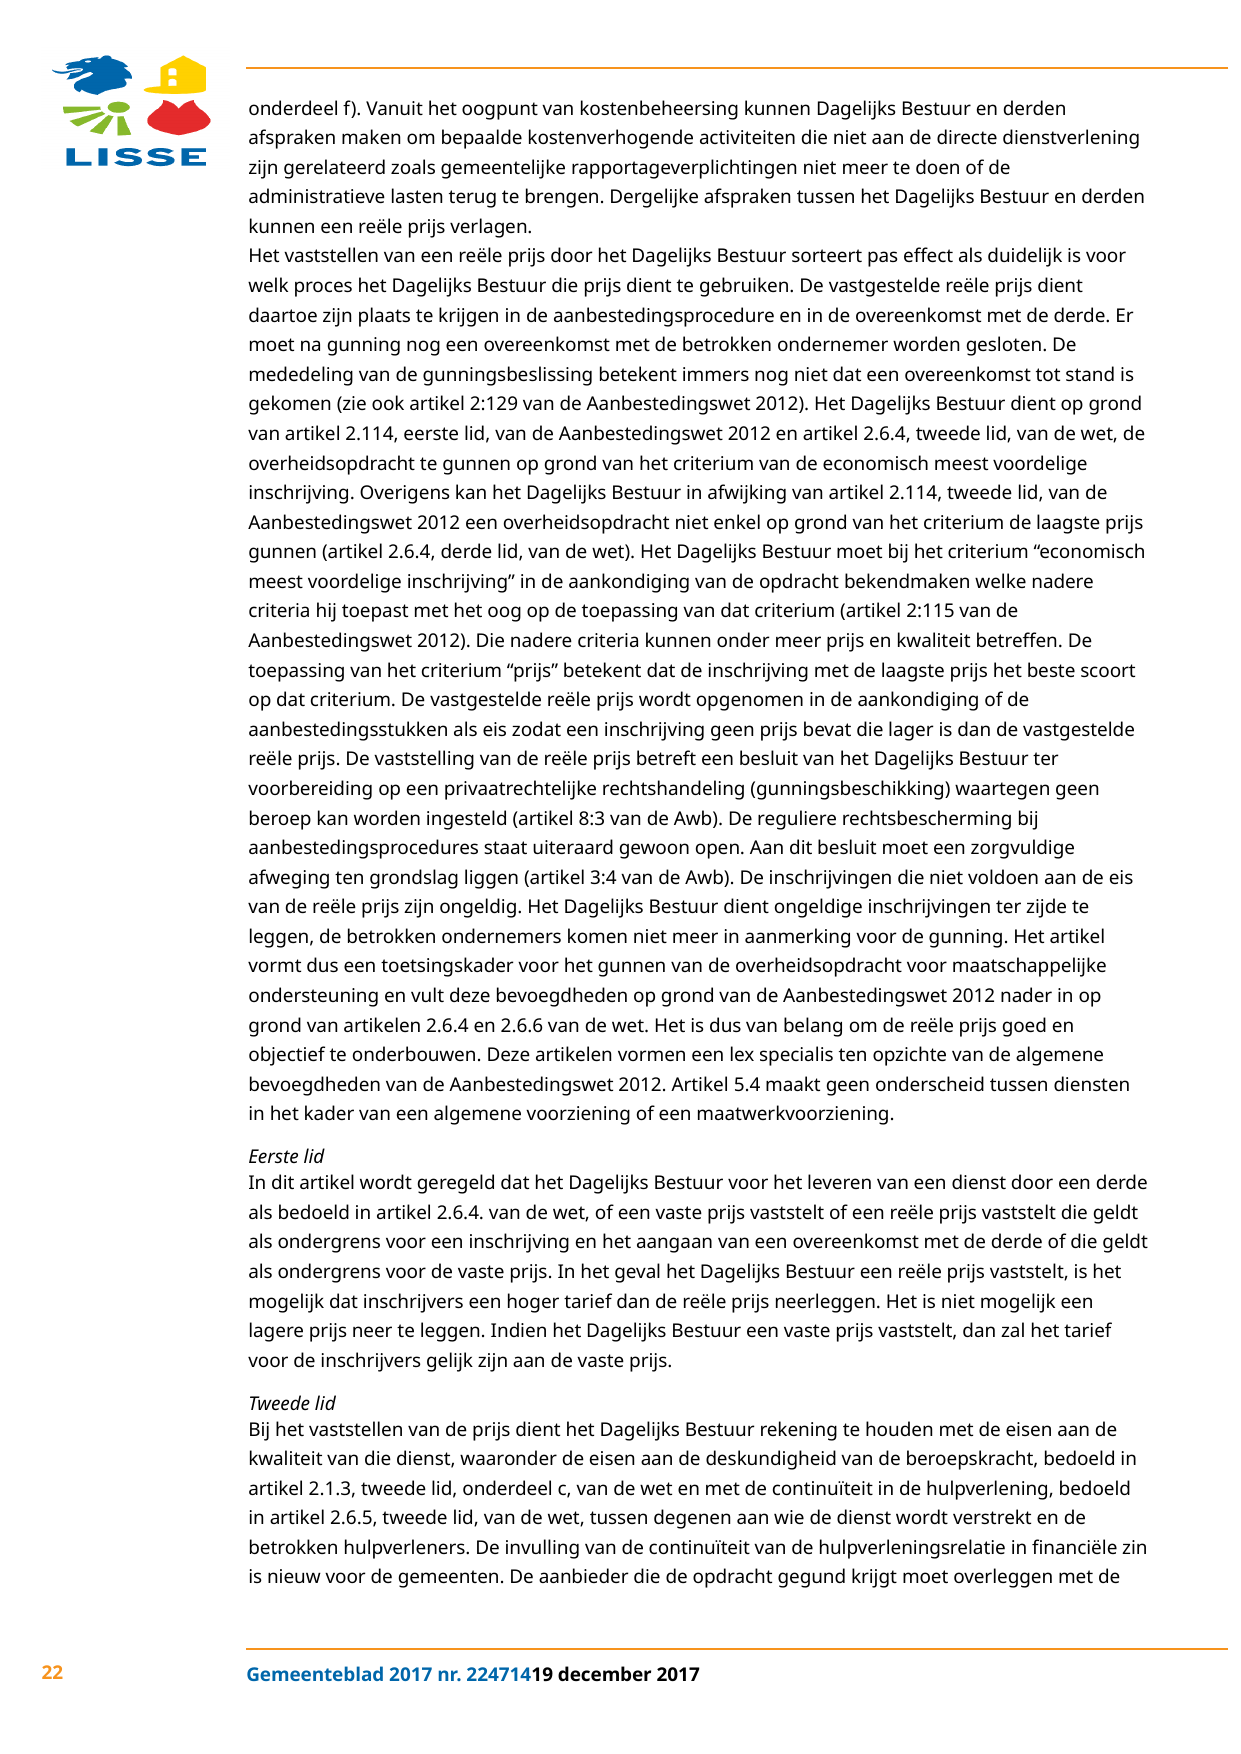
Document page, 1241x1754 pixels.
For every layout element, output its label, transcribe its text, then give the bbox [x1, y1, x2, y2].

text Bij het vaststellen van de prijs dient het Dagelijks Bestuur rekening te houden met de eisen aan de kwaliteit van die dienst, waaronder de eisen aan de deskundigheid van de beroepskracht, bedoeld in artikel 2.1.3, tweede lid, onderdeel c, van de wet en met de continuïteit in de hulpverlening, bedoeld in artikel 2.6.5, tweede lid, van de wet, tussen degenen aan wie de dienst wordt verstrekt en de betrokken hulpverleners. De invulling van de continuïteit van de hulpverleningsrelatie in financiële zin is nieuw voor de gemeenten. De aanbieder die de opdracht gegund krijgt moet overleggen met de [248, 1416, 1152, 1589]
text Tweede lid [248, 1390, 1152, 1416]
text In dit artikel wordt geregeld dat het Dagelijks Bestuur voor het leveren van een dienst door een derde als bedoeld in artikel 2.6.4. van de wet, of een vaste prijs vaststelt of een reële prijs vaststelt die geldt als ondergrens voor een inschrijving en het aangaan van een overeenkomst met de derde of die geldt als ondergrens voor de vaste prijs. In het geval het Dagelijks Bestuur een reële prijs vaststelt, is het mogelijk dat inschrijvers een hoger tarief dan de reële prijs neerleggen. Het is niet mogelijk een lagere prijs neer te leggen. Indien het Dagelijks Bestuur een vaste prijs vaststelt, dan zal het tarief voor de inschrijvers gelijk zijn aan de vaste prijs. [248, 1169, 1152, 1373]
text onderdeel f). Vanuit het oogpunt van kostenbeheersing kunnen Dagelijks Bestuur en derden afspraken maken om bepaalde kostenverhogende activiteiten die niet aan de directe dienstverlening zijn gerelateerd zoals gemeentelijke rapportageverplichtingen niet meer te doen of de administratieve lasten terug te brengen. Dergelijke afspraken tussen het Dagelijks Bestuur en derden kunnen een reële prijs verlagen. [248, 95, 1152, 239]
text Het vaststellen van een reële prijs door het Dagelijks Bestuur sorteert pas effect als duidelijk is voor welk proces het Dagelijks Bestuur die prijs dient te gebruiken. De vastgestelde reële prijs dient daartoe zijn plaats te krijgen in de aanbestedingsprocedure en in de overeenkomst met de derde. Er moet na gunning nog een overeenkomst met de betrokken ondernemer worden gesloten. De mededeling van de gunningsbeslissing betekent immers nog niet dat een overeenkomst tot stand is gekomen (zie ook artikel 2:129 van de Aanbestedingswet 2012). Het Dagelijks Bestuur dient op grond van artikel 2.114, eerste lid, van de Aanbestedingswet 2012 en artikel 2.6.4, tweede lid, van de wet, de overheidsopdracht te gunnen op grond van het criterium van de economisch meest voordelige inschrijving. Overigens kan het Dagelijks Bestuur in afwijking van artikel 2.114, tweede lid, van de Aanbestedingswet 2012 een overheidsopdracht niet enkel op grond van het criterium de laagste prijs gunnen (artikel 2.6.4, derde lid, van de wet). Het Dagelijks Bestuur moet bij het criterium “economisch meest voordelige inschrijving” in de aankondiging van de opdracht bekendmaken welke nadere criteria hij toepast met het oog op de toepassing van dat criterium (artikel 2:115 van de Aanbestedingswet 2012). Die nadere criteria kunnen onder meer prijs en kwaliteit betreffen. De toepassing van het criterium “prijs” betekent dat de inschrijving met de laagste prijs het beste scoort op dat criterium. De vastgestelde reële prijs wordt opgenomen in de aankondiging of de aanbestedingsstukken als eis zodat een inschrijving geen prijs bevat die lager is dan de vastgestelde reële prijs. De vaststelling van de reële prijs betreft een besluit van het Dagelijks Bestuur ter voorbereiding op een privaatrechtelijke rechtshandeling (gunningsbeschikking) waartegen geen beroep kan worden ingesteld (artikel 8:3 van de Awb). De reguliere rechtsbescherming bij aanbestedingsprocedures staat uiteraard gewoon open. Aan dit besluit moet een zorgvuldige afweging ten grondslag liggen (artikel 3:4 van de Awb). De inschrijvingen die niet voldoen aan de eis van de reële prijs zijn ongeldig. Het Dagelijks Bestuur dient ongeldige inschrijvingen ter zijde te leggen, de betrokken ondernemers komen niet meer in aanmerking voor de gunning. Het artikel vormt dus een toetsingskader voor het gunnen van de overheidsopdracht voor maatschappelijke ondersteuning en vult deze bevoegdheden op grond van de Aanbestedingswet 2012 nader in op grond van artikelen 2.6.4 en 2.6.6 van de wet. Het is dus van belang om de reële prijs goed en objectief te onderbouwen. Deze artikelen vormen een lex specialis ten opzichte van de algemene bevoegdheden van de Aanbestedingswet 2012. Artikel 5.4 maakt geen onderscheid tussen diensten in het kader van een algemene voorziening of een maatwerkvoorziening. [248, 243, 1152, 1126]
picture [41, 47, 231, 172]
text Eerste lid [248, 1144, 1152, 1169]
